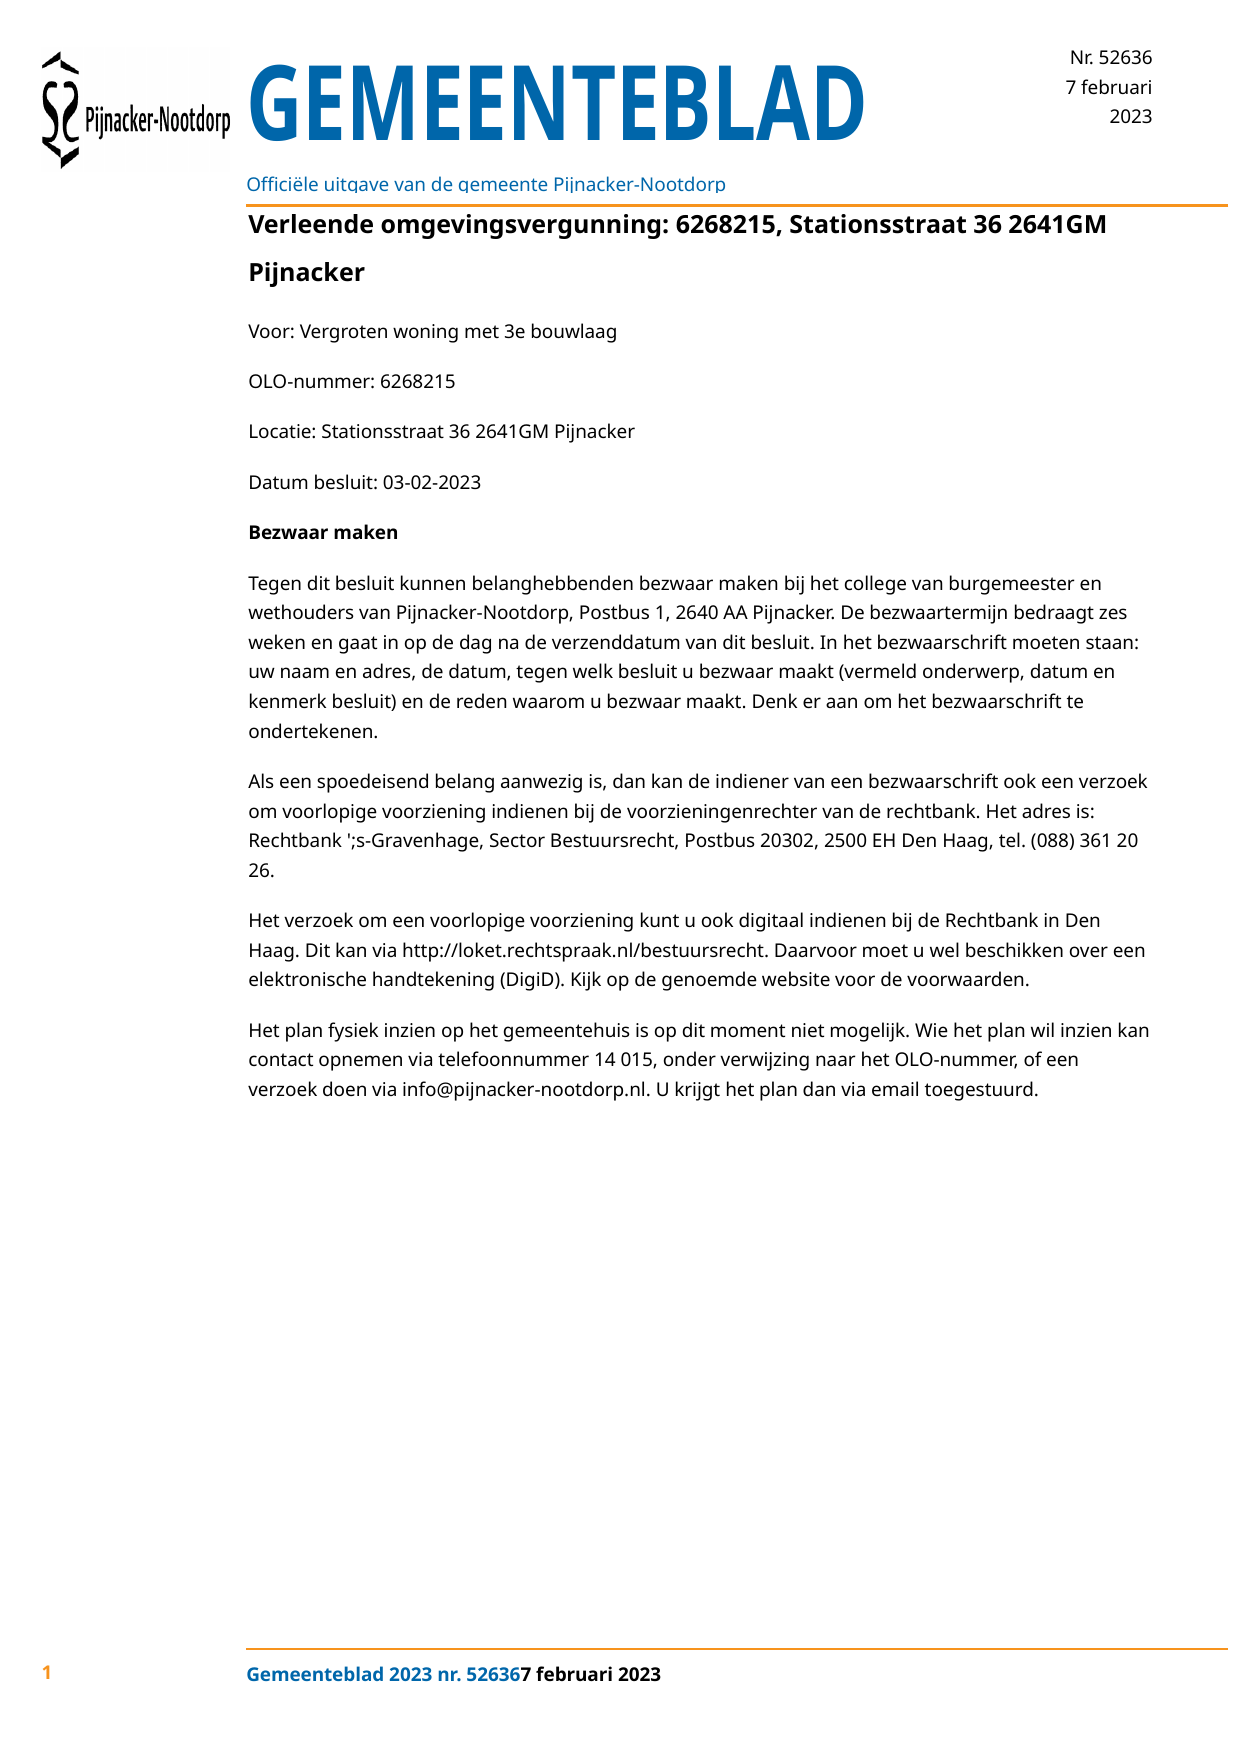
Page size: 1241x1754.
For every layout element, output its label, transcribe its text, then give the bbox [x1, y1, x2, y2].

text Verleende omgevingsvergunning: 6268215, Stationsstraat 36 2641GM Pijnacker [248, 207, 1152, 288]
text Locatie: Stationsstraat 36 2641GM Pijnacker [248, 419, 1152, 444]
text Tegen dit besluit kunnen belanghebbenden bezwaar maken bij het college van burgemeester en wethouders van Pijnacker-Nootdorp, Postbus 1, 2640 AA Pijnacker. De bezwaartermijn bedraagt zes weken en gaat in op de dag na de verzenddatum van dit besluit. In het bezwaarschrift moeten staan: uw naam en adres, de datum, tegen welk besluit u bezwaar maakt (vermeld onderwerp, datum en kenmerk besluit) en de reden waarom u bezwaar maakt. Denk er aan om het bezwaarschrift te ondertekenen. [248, 570, 1152, 744]
text OLO-nummer: 6268215 [248, 368, 1152, 394]
text Bezwaar maken [248, 519, 1152, 545]
text Het plan fysiek inzien op het gemeentehuis is op dit moment niet mogelijk. Wie het plan wil inzien kan contact opnemen via telefoonnummer 14 015, onder verwijzing naar het OLO-nummer, of een verzoek doen via info@pijnacker-nootdorp.nl. U krijgt het plan dan via email toegestuurd. [248, 1017, 1152, 1102]
text Voor: Vergroten woning met 3e bouwlaag [248, 318, 1152, 344]
picture [41, 47, 231, 172]
text Datum besluit: 03-02-2023 [248, 469, 1152, 495]
text Als een spoedeisend belang aanwezig is, dan kan de indiener van een bezwaarschrift ook een verzoek om voorlopige voorziening indienen bij de voorzieningenrechter van de rechtbank. Het adres is: Rechtbank ';s-Gravenhage, Sector Bestuursrecht, Postbus 20302, 2500 EH Den Haag, tel. (088) 361 20 26. [248, 768, 1152, 883]
text Het verzoek om een voorlopige voorziening kunt u ook digitaal indienen bij de Rechtbank in Den Haag. Dit kan via http://loket.rechtspraak.nl/bestuursrecht. Daarvoor moet u wel beschikken over een elektronische handtekening (DigiD). Kijk op de genoemde website voor de voorwaarden. [248, 907, 1152, 992]
